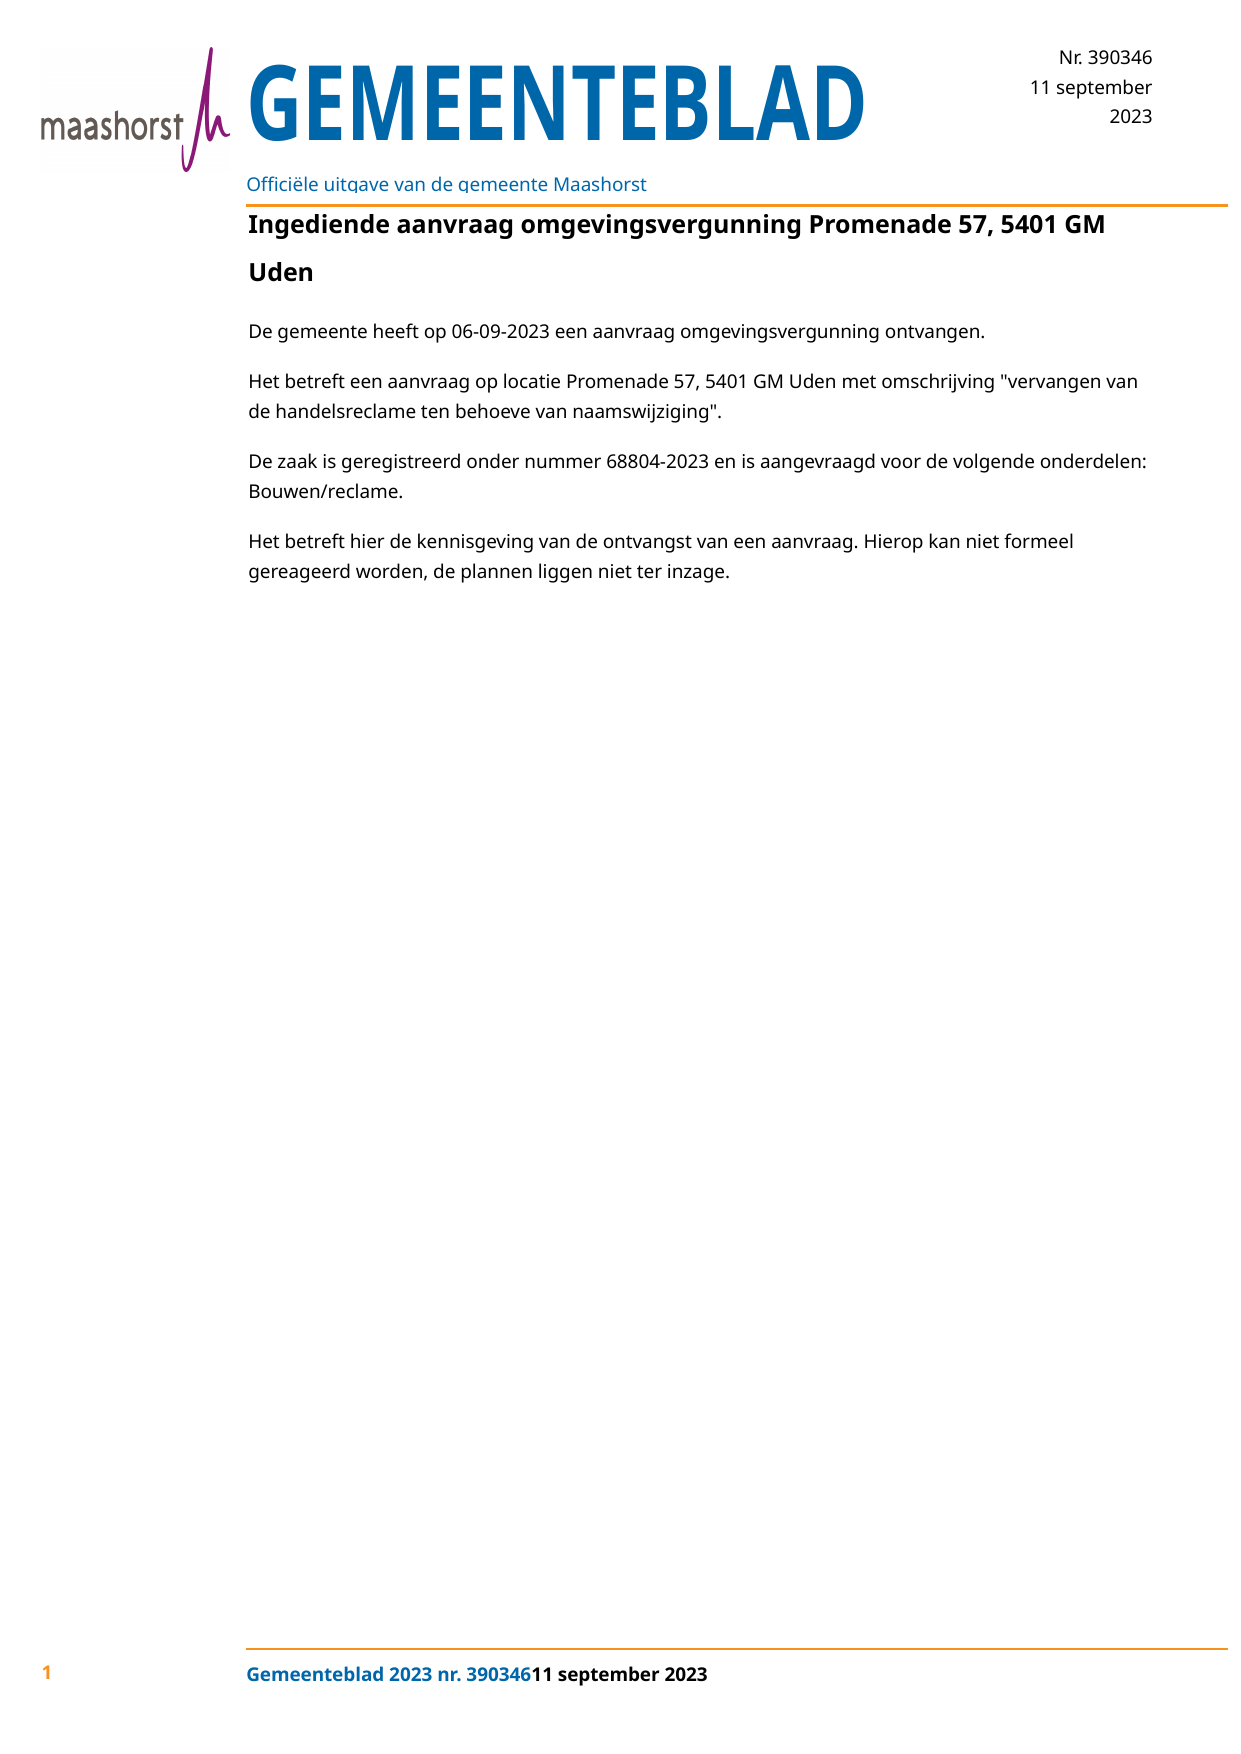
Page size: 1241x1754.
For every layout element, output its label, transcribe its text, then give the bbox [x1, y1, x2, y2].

text Het betreft hier de kennisgeving van de ontvangst van een aanvraag. Hierop kan niet formeel gereageerd worden, de plannen liggen niet ter inzage. [248, 528, 1152, 584]
picture [41, 47, 231, 172]
text Ingediende aanvraag omgevingsvergunning Promenade 57, 5401 GM Uden [248, 207, 1152, 288]
text De gemeente heeft op 06-09-2023 een aanvraag omgevingsvergunning ontvangen. [248, 318, 1152, 344]
text De zaak is geregistreerd onder nummer 68804-2023 en is aangevraagd voor de volgende onderdelen: Bouwen/reclame. [248, 448, 1152, 504]
text Het betreft een aanvraag op locatie Promenade 57, 5401 GM Uden met omschrijving "vervangen van de handelsreclame ten behoeve van naamswijziging". [248, 368, 1152, 424]
